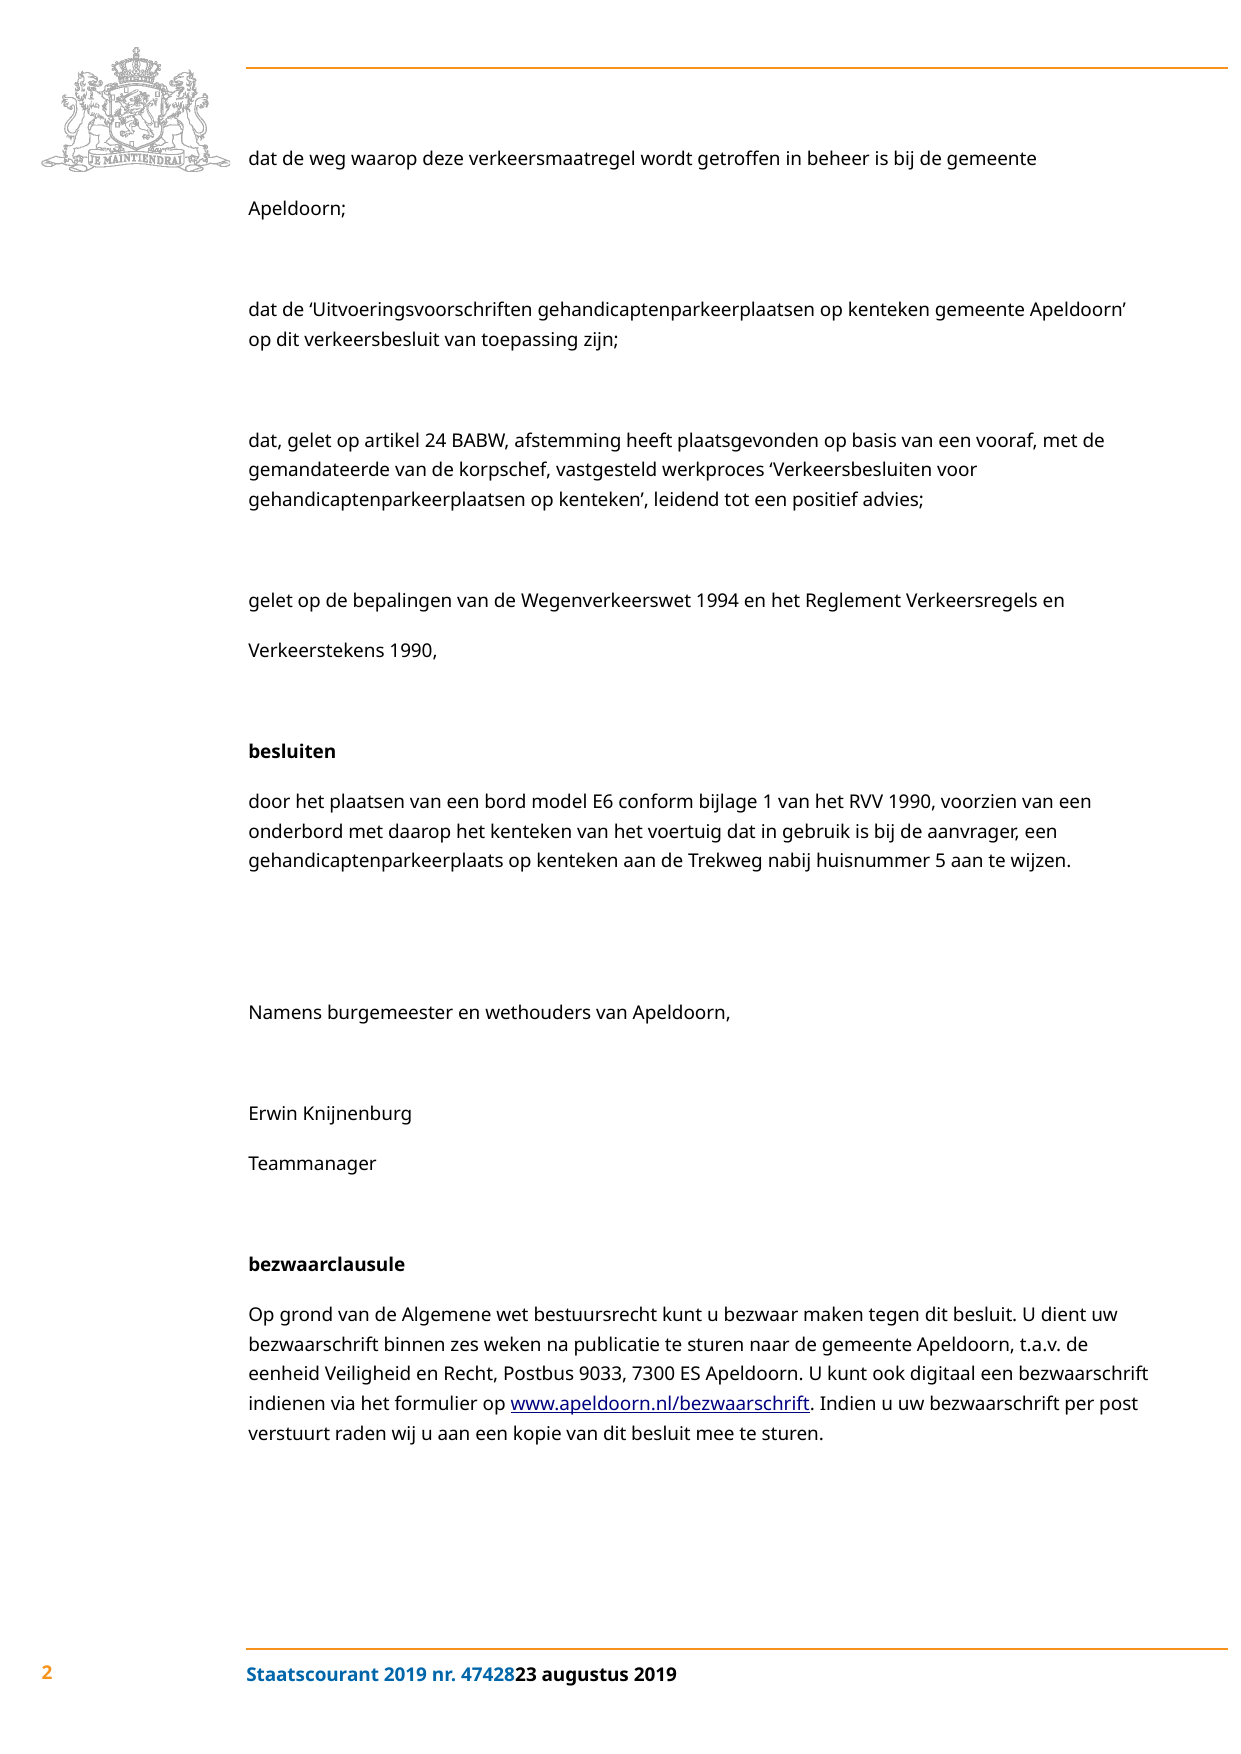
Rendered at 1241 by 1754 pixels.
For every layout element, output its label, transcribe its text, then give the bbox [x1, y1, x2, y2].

text Op grond van de Algemene wet bestuursrecht kunt u bezwaar maken tegen dit besluit. U dient uw bezwaarschrift binnen zes weken na publicatie te sturen naar de gemeente Apeldoorn, t.a.v. de eenheid Veiligheid en Recht, Postbus 9033, 7300 ES Apeldoorn. U kunt ook digitaal een bezwaarschrift indienen via het formulier op www.apeldoorn.nl/bezwaarschrift. Indien u uw bezwaarschrift per post verstuurt raden wij u aan een kopie van dit besluit mee te sturen. [248, 1301, 1152, 1446]
text Apeldoorn; [248, 196, 1152, 221]
text Teammanager [248, 1150, 1152, 1176]
picture [41, 47, 231, 172]
text dat de weg waarop deze verkeersmaatregel wordt getroffen in beheer is bij de gemeente [248, 145, 1152, 171]
text Erwin Knijnenburg [248, 1100, 1152, 1126]
text dat de ‘Uitvoeringsvoorschriften gehandicaptenparkeerplaatsen op kenteken gemeente Apeldoorn’ op dit verkeersbesluit van toepassing zijn; [248, 296, 1152, 352]
text bezwaarclausule [248, 1251, 1152, 1277]
text besluiten [248, 738, 1152, 764]
text Namens burgemeester en wethouders van Apeldoorn, [248, 999, 1152, 1025]
text dat, gelet op artikel 24 BABW, afstemming heeft plaatsgevonden op basis van een vooraf, met de gemandateerde van de korpschef, vastgesteld werkproces ‘Verkeersbesluiten voor gehandicaptenparkeerplaatsen op kenteken’, leidend tot een positief advies; [248, 427, 1152, 512]
text Verkeerstekens 1990, [248, 637, 1152, 663]
text gelet op de bepalingen van de Wegenverkeerswet 1994 en het Reglement Verkeersregels en [248, 587, 1152, 613]
text door het plaatsen van een bord model E6 conform bijlage 1 van het RVV 1990, voorzien van een onderbord met daarop het kenteken van het voertuig dat in gebruik is bij de aanvrager, een gehandicaptenparkeerplaats op kenteken aan de Trekweg nabij huisnummer 5 aan te wijzen. [248, 788, 1152, 873]
